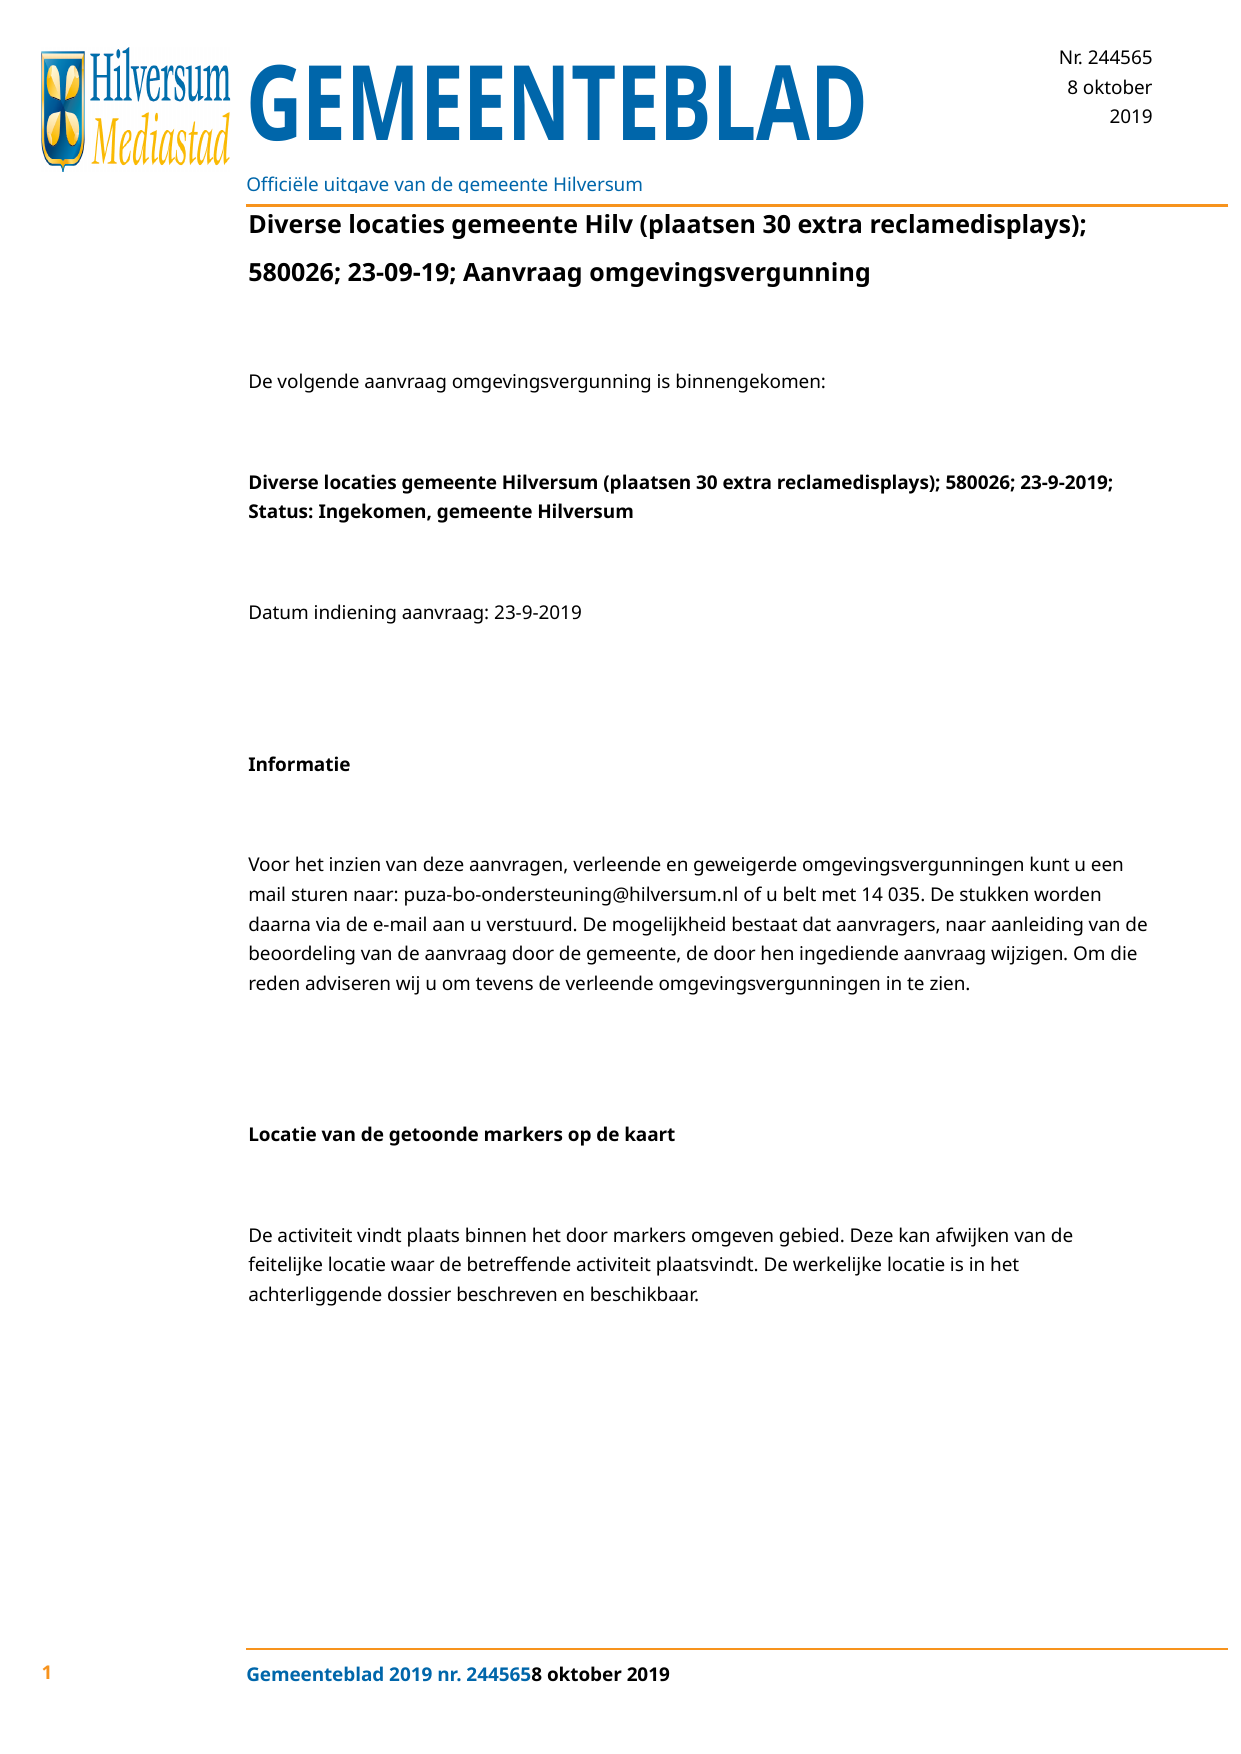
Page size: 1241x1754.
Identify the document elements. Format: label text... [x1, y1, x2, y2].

text Diverse locaties gemeente Hilversum (plaatsen 30 extra reclamedisplays); 580026; 23-9-2019; Status: Ingekomen, gemeente Hilversum [248, 469, 1152, 524]
text Voor het inzien van deze aanvragen, verleende en geweigerde omgevingsvergunningen kunt u een mail sturen naar: puza-bo-ondersteuning@hilversum.nl of u belt met 14 035. De stukken worden daarna via de e-mail aan u verstuurd. De mogelijkheid bestaat dat aanvragers, naar aanleiding van de beoordeling van de aanvraag door de gemeente, de door hen ingediende aanvraag wijzigen. Om die reden adviseren wij u om tevens de verleende omgevingsvergunningen in te zien. [248, 852, 1152, 996]
text Diverse locaties gemeente Hilv (plaatsen 30 extra reclamedisplays); 580026; 23-09-19; Aanvraag omgevingsvergunning [248, 207, 1152, 288]
text De volgende aanvraag omgevingsvergunning is binnengekomen: [248, 368, 1152, 394]
picture [41, 47, 231, 172]
text Datum indiening aanvraag: 23-9-2019 [248, 599, 1152, 625]
text Informatie [248, 751, 1152, 777]
text De activiteit vindt plaats binnen het door markers omgeven gebied. Deze kan afwijken van de feitelijke locatie waar de betreffende activiteit plaatsvindt. De werkelijke locatie is in het achterliggende dossier beschreven en beschikbaar. [248, 1222, 1152, 1307]
text Locatie van de getoonde markers op de kaart [248, 1121, 1152, 1147]
